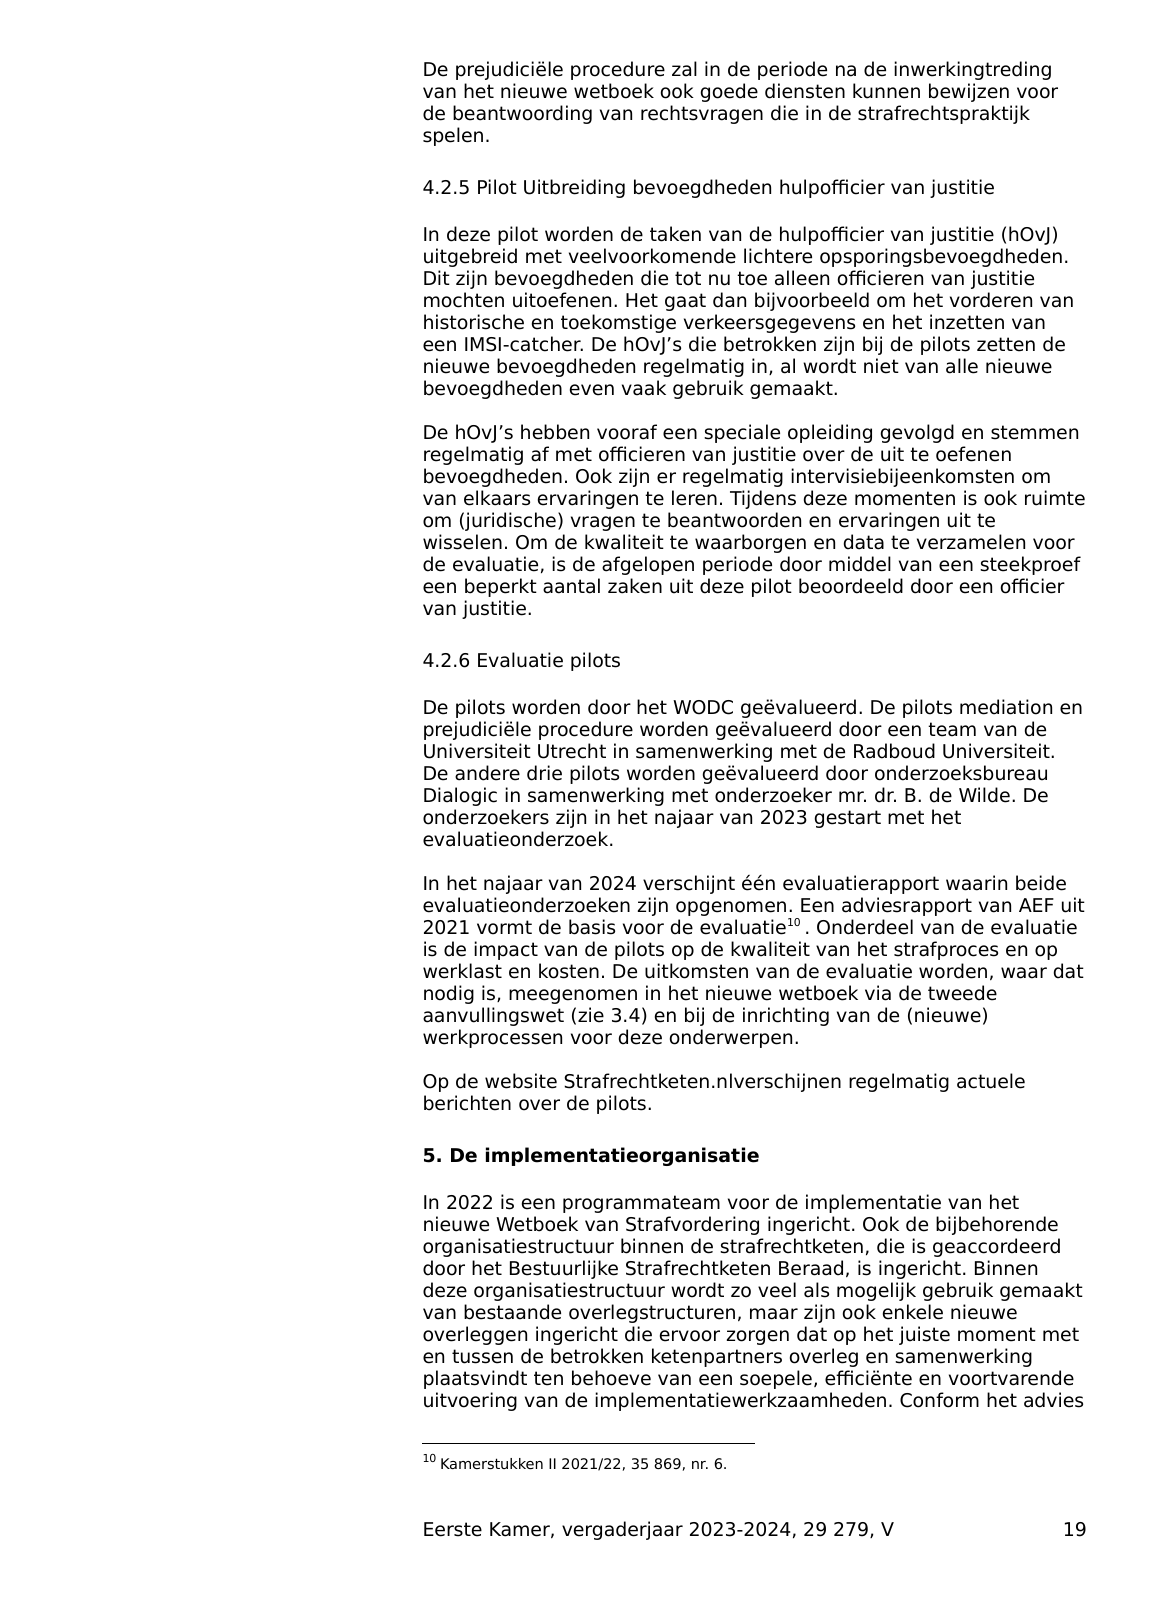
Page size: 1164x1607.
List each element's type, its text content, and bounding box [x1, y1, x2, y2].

text In 2022 is een programmateam voor de implementatie van het nieuwe Wetboek van Strafvordering ingericht. Ook de bijbehorende organisatiestructuur binnen de strafrechtketen, die is geaccordeerd door het Bestuurlijke Strafrechtketen Beraad, is ingericht. Binnen deze organisatiestructuur wordt zo veel als mogelijk gebruik gemaakt van bestaande overlegstructuren, maar zijn ook enkele nieuwe overleggen ingericht die ervoor zorgen dat op het juiste moment met en tussen de betrokken ketenpartners overleg en samenwerking plaatsvindt ten behoeve van een soepele, efficiënte en voortvarende uitvoering van de implementatiewerkzaamheden. Conform het advies [422, 1192, 1087, 1412]
text De prejudiciële procedure zal in de periode na de inwerkingtreding van het nieuwe wetboek ook goede diensten kunnen bewijzen voor de beantwoording van rechtsvragen die in de strafrechtspraktijk spelen. [422, 59, 1087, 147]
subtitle 4.2.6 Evaluatie pilots [422, 650, 1087, 672]
subtitle 4.2.5 Pilot Uitbreiding bevoegdheden hulpofficier van justitie [422, 177, 1087, 199]
text In het najaar van 2024 verschijnt één evaluatierapport waarin beide evaluatieonderzoeken zijn opgenomen. Een adviesrapport van AEF uit 2021 vormt de basis voor de evaluatie. Onderdeel van de evaluatie is de impact van de pilots op de kwaliteit van het strafproces en op werklast en kosten. De uitkomsten van de evaluatie worden, waar dat nodig is, meegenomen in het nieuwe wetboek via de tweede aanvullingswet (zie 3.4) en bij de inrichting van de (nieuwe) werkprocessen voor deze onderwerpen. [422, 873, 1087, 1049]
subtitle 5. De implementatieorganisatie [422, 1145, 1087, 1167]
text In deze pilot worden de taken van de hulpofficier van justitie (hOvJ) uitgebreid met veelvoorkomende lichtere opsporingsbevoegdheden. Dit zijn bevoegdheden die tot nu toe alleen officieren van justitie mochten uitoefenen. Het gaat dan bijvoorbeeld om het vorderen van historische en toekomstige verkeersgegevens en het inzetten van een IMSI-catcher. De hOvJ’s die betrokken zijn bij de pilots zetten de nieuwe bevoegdheden regelmatig in, al wordt niet van alle nieuwe bevoegdheden even vaak gebruik gemaakt. [422, 224, 1087, 400]
text De hOvJ’s hebben vooraf een speciale opleiding gevolgd en stemmen regelmatig af met officieren van justitie over de uit te oefenen bevoegdheden. Ook zijn er regelmatig intervisiebijeenkomsten om van elkaars ervaringen te leren. Tijdens deze momenten is ook ruimte om (juridische) vragen te beantwoorden en ervaringen uit te wisselen. Om de kwaliteit te waarborgen en data te verzamelen voor de evaluatie, is de afgelopen periode door middel van een steekproef een beperkt aantal zaken uit deze pilot beoordeeld door een officier van justitie. [422, 422, 1087, 620]
text Op de website Strafrechtketen.nlverschijnen regelmatig actuele berichten over de pilots. [422, 1071, 1087, 1115]
text De pilots worden door het WODC geëvalueerd. De pilots mediation en prejudiciële procedure worden geëvalueerd door een team van de Universiteit Utrecht in samenwerking met de Radboud Universiteit. De andere drie pilots worden geëvalueerd door onderzoeksbureau Dialogic in samenwerking met onderzoeker mr. dr. B. de Wilde. De onderzoekers zijn in het najaar van 2023 gestart met het evaluatieonderzoek. [422, 697, 1087, 851]
text Kamerstukken II 2021/22, 35 869, nr. 6. [422, 1452, 1087, 1474]
